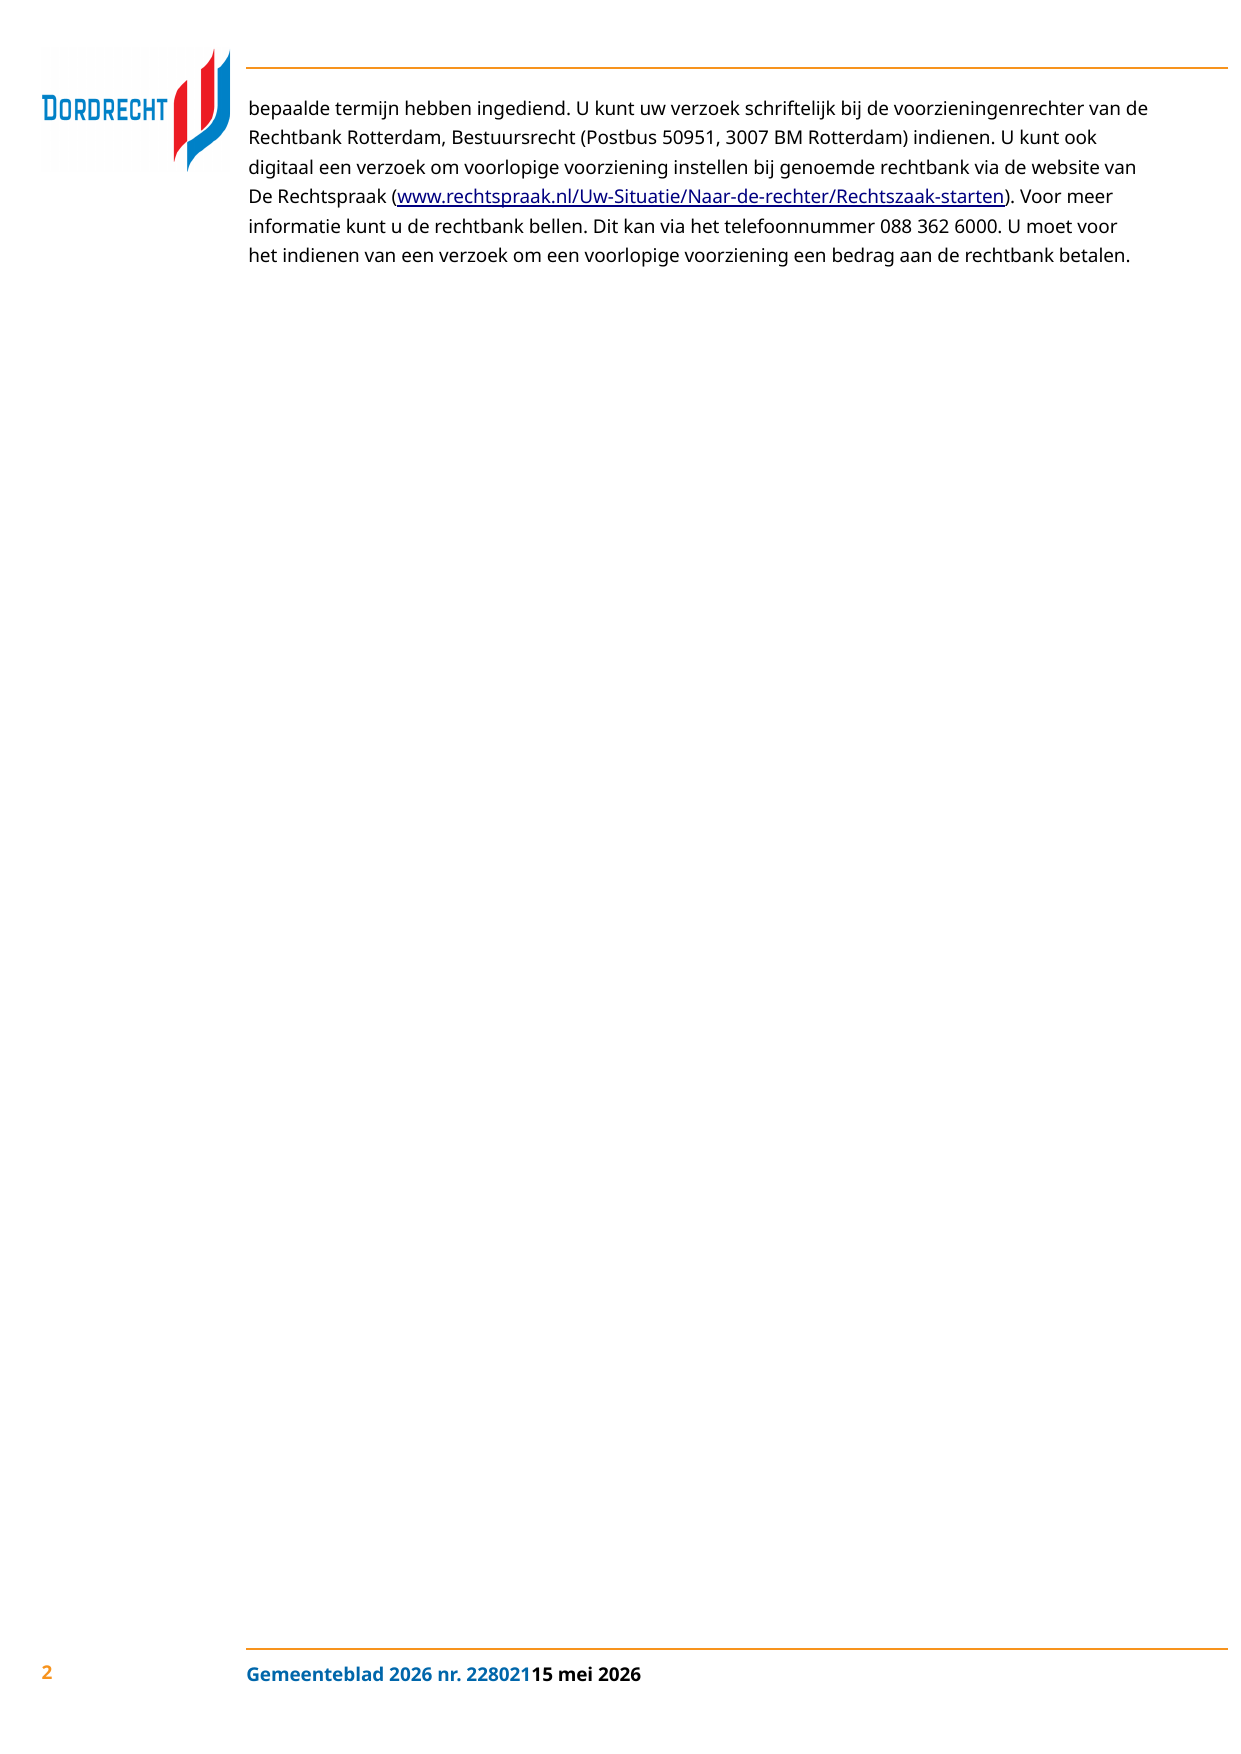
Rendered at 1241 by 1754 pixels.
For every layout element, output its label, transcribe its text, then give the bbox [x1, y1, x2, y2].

picture [41, 47, 231, 172]
text bepaalde termijn hebben ingediend. U kunt uw verzoek schriftelijk bij de voorzieningenrechter van de Rechtbank Rotterdam, Bestuursrecht (Postbus 50951, 3007 BM Rotterdam) indienen. U kunt ook digitaal een verzoek om voorlopige voorziening instellen bij genoemde rechtbank via de website van De Rechtspraak (www.rechtspraak.nl/Uw-Situatie/Naar-de-rechter/Rechtszaak-starten). Voor meer informatie kunt u de rechtbank bellen. Dit kan via het telefoonnummer 088 362 6000. U moet voor het indienen van een verzoek om een voorlopige voorziening een bedrag aan de rechtbank betalen. [248, 95, 1152, 268]
